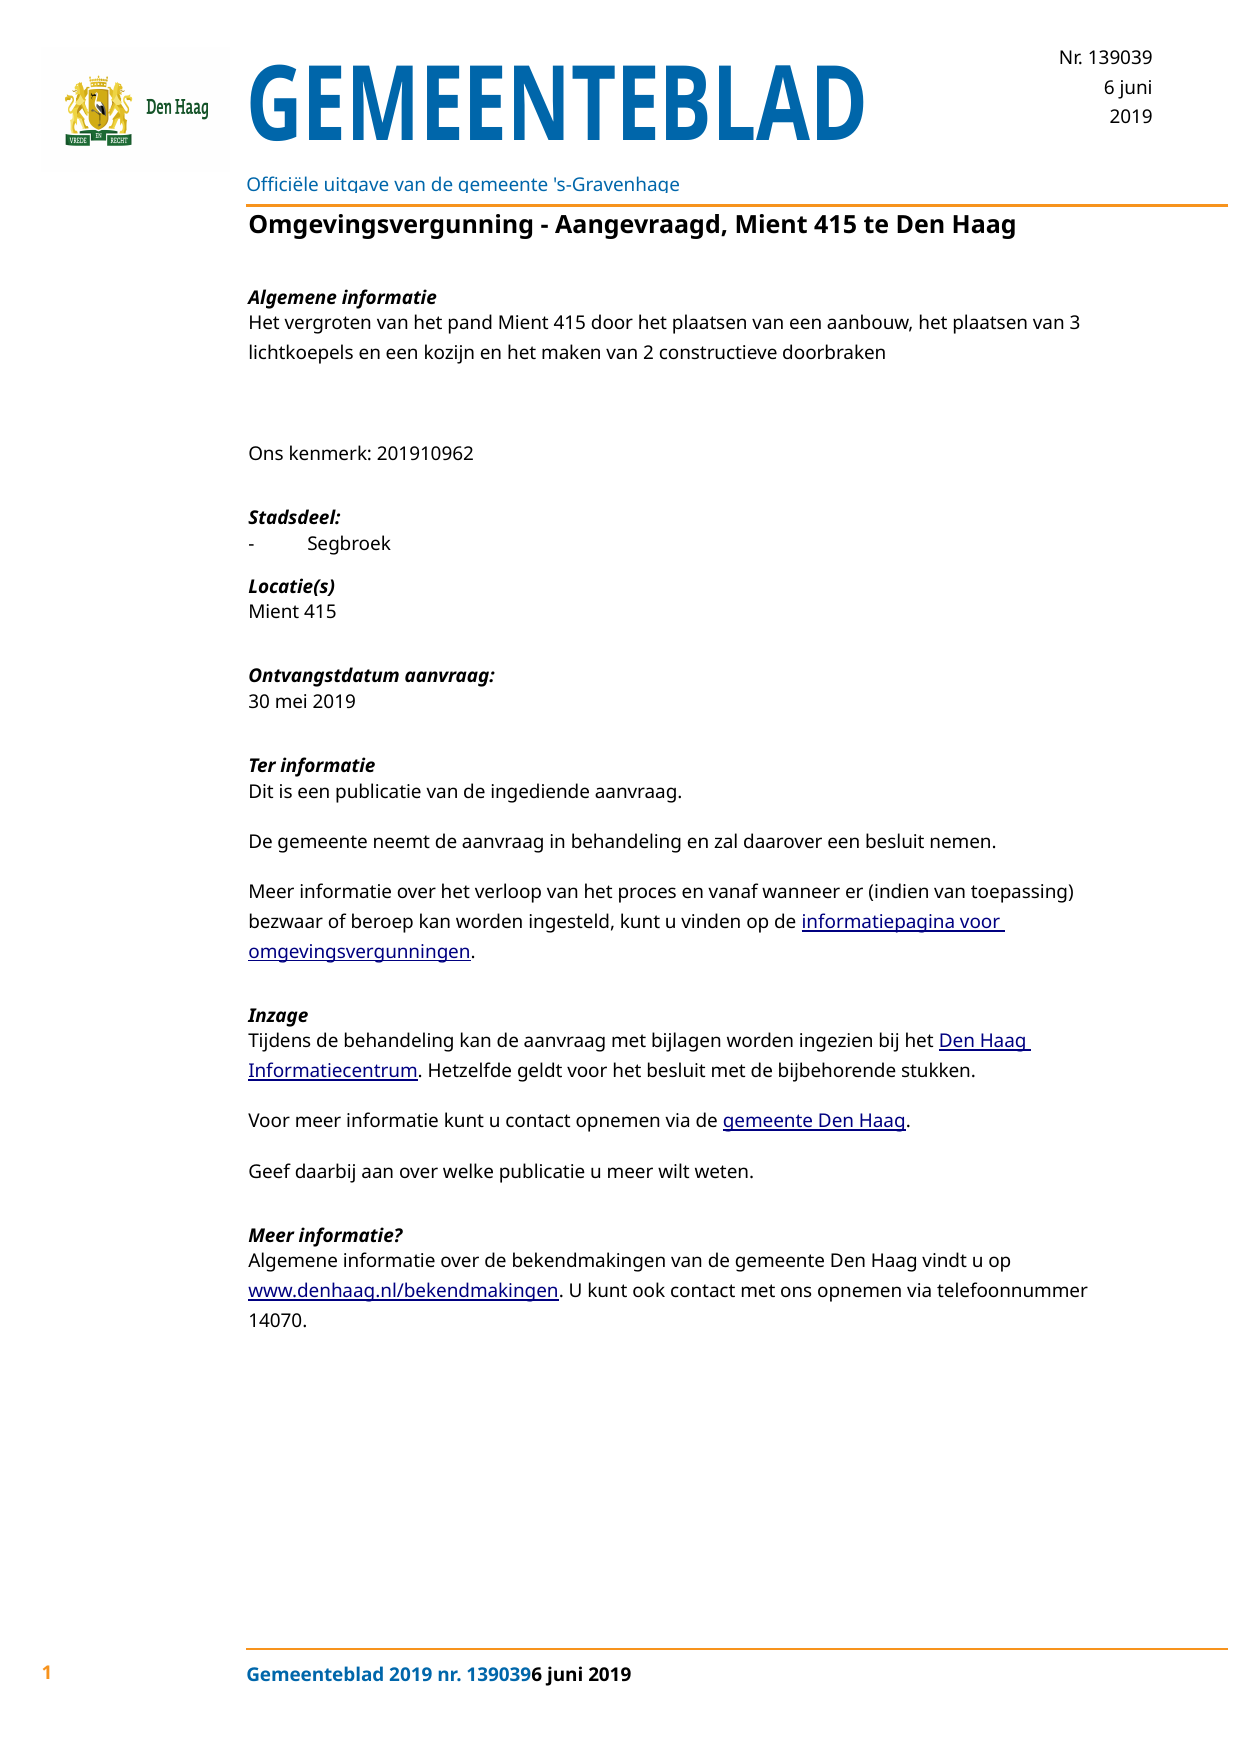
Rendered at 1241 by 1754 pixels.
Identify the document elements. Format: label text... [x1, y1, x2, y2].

text Meer informatie over het verloop van het proces en vanaf wanneer er (indien van toepassing) bezwaar of beroep kan worden ingesteld, kunt u vinden op de informatiepagina voor omgevingsvergunningen. [248, 879, 1152, 964]
picture [41, 47, 231, 172]
text Ontvangstdatum aanvraag: [248, 662, 1152, 688]
text Mient 415 [248, 598, 1152, 624]
list Segbroek [248, 530, 1152, 555]
text Algemene informatie [248, 284, 1152, 309]
text Ter informatie [248, 752, 1152, 778]
text De gemeente neemt de aanvraag in behandeling en zal daarover een besluit nemen. [248, 828, 1152, 854]
text Geef daarbij aan over welke publicatie u meer wilt weten. [248, 1158, 1152, 1184]
text Algemene informatie over de bekendmakingen van de gemeente Den Haag vindt u op www.denhaag.nl/bekendmakingen. U kunt ook contact met ons opnemen via telefoonnummer 14070. [248, 1248, 1152, 1333]
text Meer informatie? [248, 1222, 1152, 1248]
text Dit is een publicatie van de ingediende aanvraag. [248, 778, 1152, 804]
text Het vergroten van het pand Mient 415 door het plaatsen van een aanbouw, het plaatsen van 3 lichtkoepels en een kozijn en het maken van 2 constructieve doorbraken [248, 309, 1152, 365]
text Ons kenmerk: 201910962 [248, 440, 1152, 466]
text Tijdens de behandeling kan de aanvraag met bijlagen worden ingezien bij het Den Haag Informatiecentrum. Hetzelfde geldt voor het besluit met de bijbehorende stukken. [248, 1028, 1152, 1083]
text 30 mei 2019 [248, 688, 1152, 714]
text Stadsdeel: [248, 504, 1152, 530]
text Omgevingsvergunning - Aangevraagd, Mient 415 te Den Haag [248, 207, 1152, 241]
text Locatie(s) [248, 573, 1152, 598]
text Voor meer informatie kunt u contact opnemen via de gemeente Den Haag. [248, 1108, 1152, 1133]
text Inzage [248, 1002, 1152, 1028]
